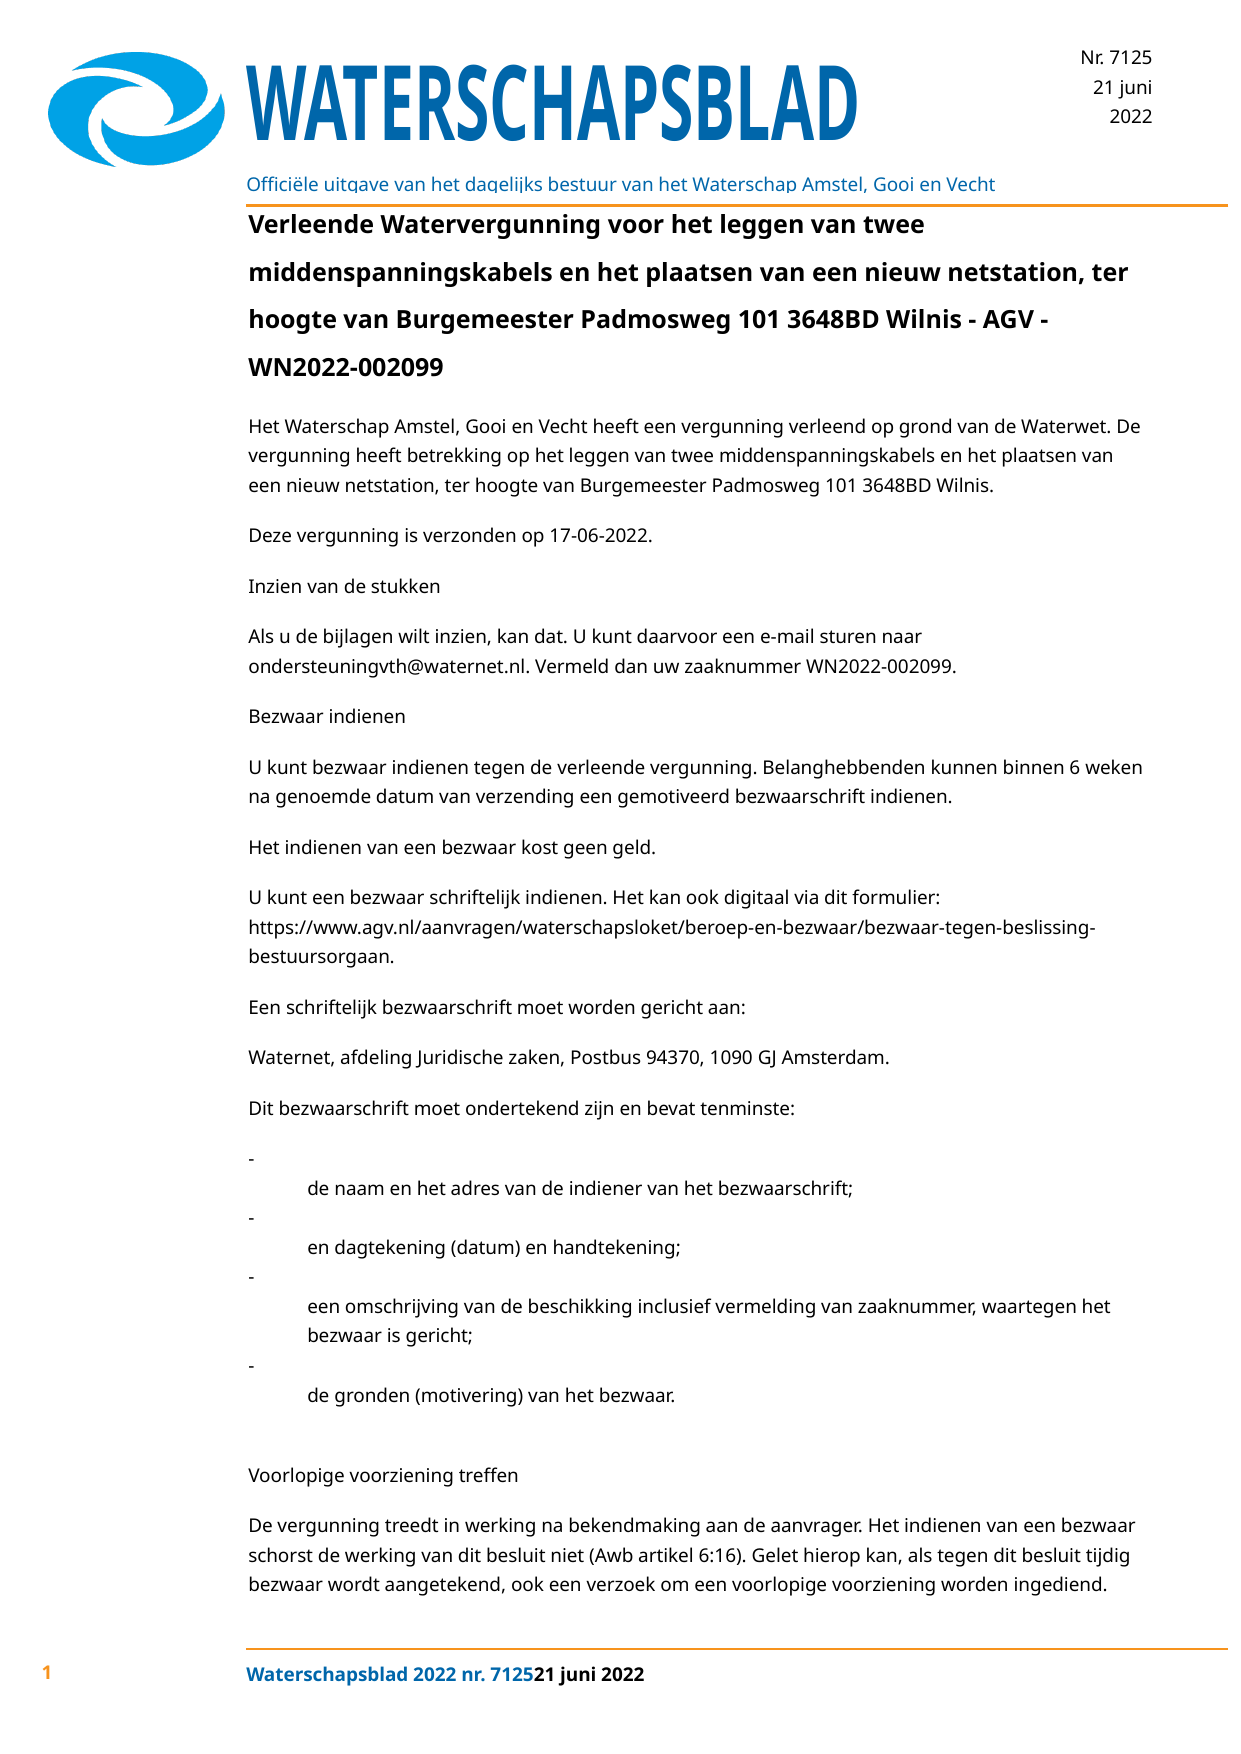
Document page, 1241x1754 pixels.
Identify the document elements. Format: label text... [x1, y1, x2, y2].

text Deze vergunning is verzonden op 17-06-2022. [248, 523, 1152, 548]
list en dagtekening (datum) en handtekening; [248, 1234, 1152, 1260]
text Het Waterschap Amstel, Gooi en Vecht heeft een vergunning verleend op grond van de Waterwet. De vergunning heeft betrekking op het leggen van twee middenspanningskabels en het plaatsen van een nieuw netstation, ter hoogte van Burgemeester Padmosweg 101 3648BD Wilnis. [248, 413, 1152, 498]
text De vergunning treedt in werking na bekendmaking aan de aanvrager. Het indienen van een bezwaar schorst de werking van dit besluit niet (Awb artikel 6:16). Gelet hierop kan, als tegen dit besluit tijdig bezwaar wordt aangetekend, ook een verzoek om een voorlopige voorziening worden ingediend. [248, 1512, 1152, 1597]
text U kunt bezwaar indienen tegen de verleende vergunning. Belanghebbenden kunnen binnen 6 weken na genoemde datum van verzending een gemotiveerd bezwaarschrift indienen. [248, 754, 1152, 809]
list een omschrijving van de beschikking inclusief vermelding van zaaknummer, waartegen het bezwaar is gericht; [248, 1293, 1152, 1348]
text Bezwaar indienen [248, 703, 1152, 729]
text U kunt een bezwaar schriftelijk indienen. Het kan ook digitaal via dit formulier: https://www.agv.nl/aanvragen/waterschapsloket/beroep-en-bezwaar/bezwaar-tegen-beslissing-bestuursorgaan. [248, 884, 1152, 969]
text Als u de bijlagen wilt inzien, kan dat. U kunt daarvoor een e-mail sturen naar ondersteuningvth@waternet.nl. Vermeld dan uw zaaknummer WN2022-002099. [248, 623, 1152, 679]
text Inzien van de stukken [248, 573, 1152, 599]
list de gronden (motivering) van het bezwaar. [248, 1382, 1152, 1408]
text Verleende Watervergunning voor het leggen van twee middenspanningskabels en het plaatsen van een nieuw netstation, ter hoogte van Burgemeester Padmosweg 101 3648BD Wilnis - AGV - WN2022-002099 [248, 207, 1152, 384]
list de naam en het adres van de indiener van het bezwaarschrift; [248, 1175, 1152, 1201]
picture [41, 47, 231, 172]
text Het indienen van een bezwaar kost geen geld. [248, 834, 1152, 860]
text Een schriftelijk bezwaarschrift moet worden gericht aan: [248, 994, 1152, 1020]
text Dit bezwaarschrift moet ondertekend zijn en bevat tenminste: [248, 1095, 1152, 1121]
text Waternet, afdeling Juridische zaken, Postbus 94370, 1090 GJ Amsterdam. [248, 1044, 1152, 1070]
text Voorlopige voorziening treffen [248, 1462, 1152, 1488]
